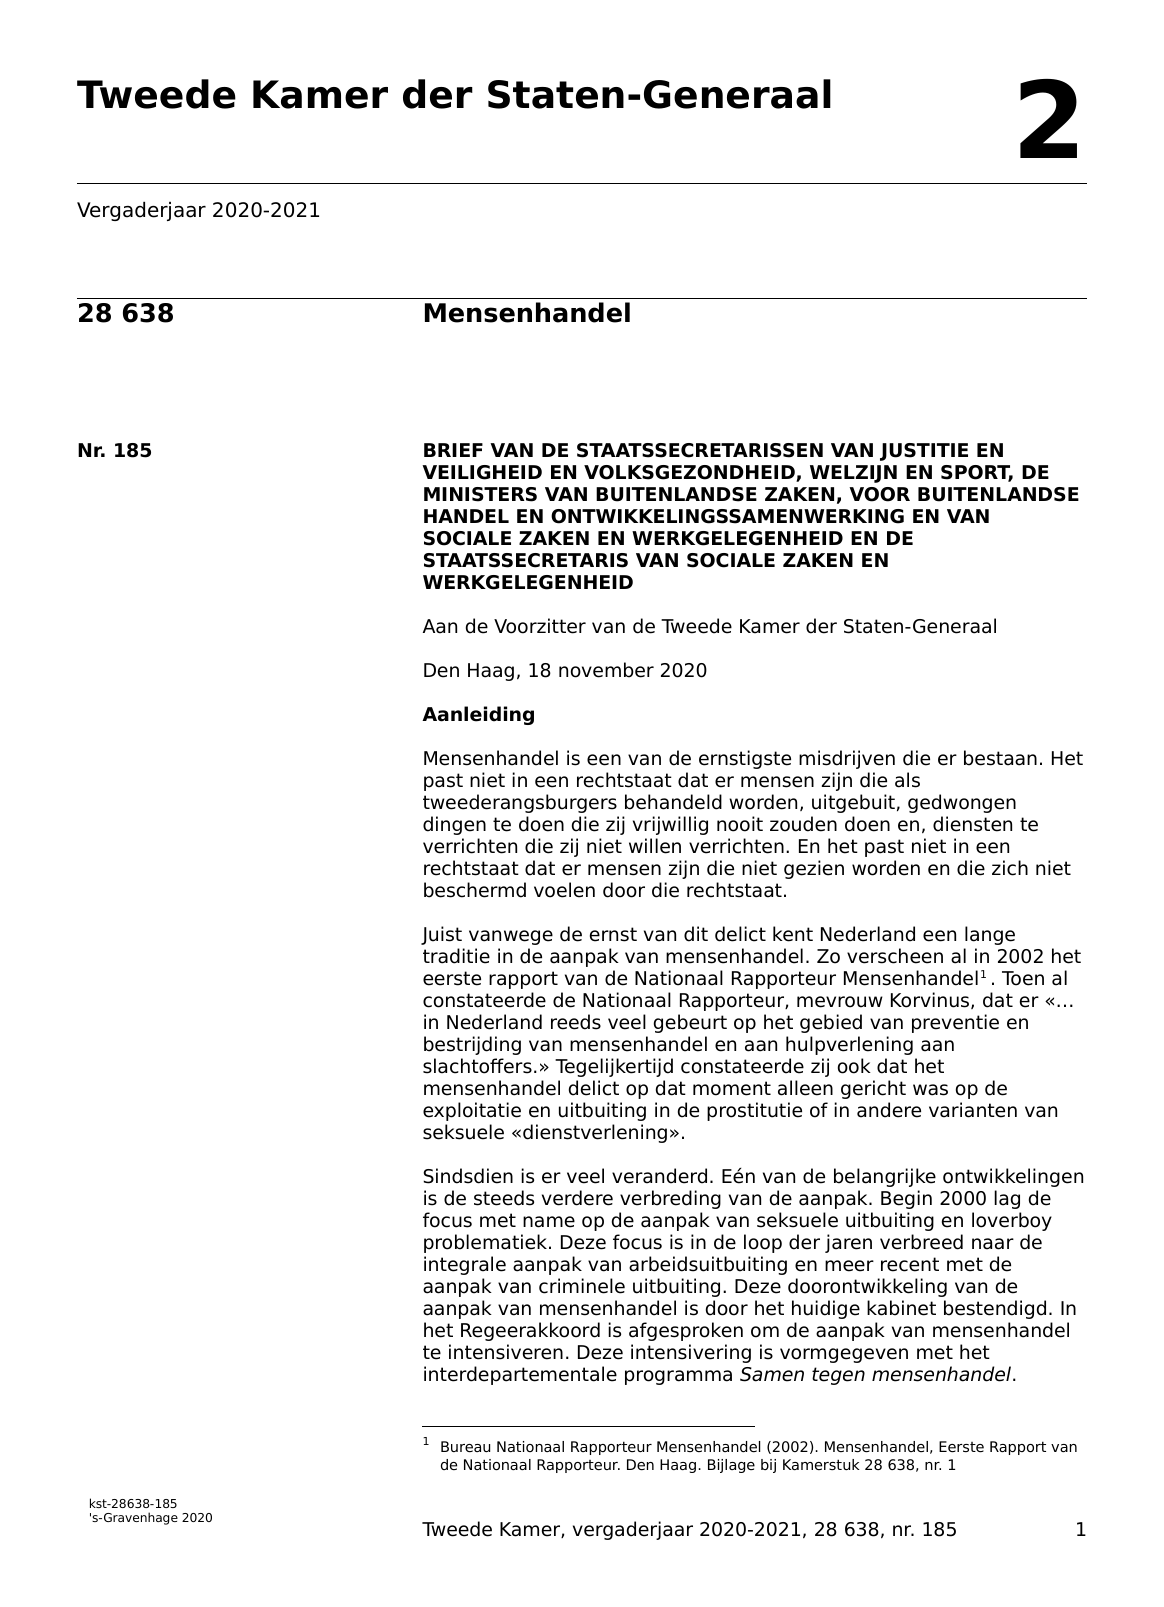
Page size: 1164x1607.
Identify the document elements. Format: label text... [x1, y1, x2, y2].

text Sindsdien is er veel veranderd. Eén van de belangrijke ontwikkelingen is de steeds verdere verbreding van de aanpak. Begin 2000 lag de focus met name op de aanpak van seksuele uitbuiting en loverboy problematiek. Deze focus is in de loop der jaren verbreed naar de integrale aanpak van arbeidsuitbuiting en meer recent met de aanpak van criminele uitbuiting. Deze doorontwikkeling van de aanpak van mensenhandel is door het huidige kabinet bestendigd. In het Regeerakkoord is afgesproken om de aanpak van mensenhandel te intensiveren. Deze intensivering is vormgegeven met het interdepartementale programma Samen tegen mensenhandel. [422, 1166, 1087, 1386]
text Aan de Voorzitter van de Tweede Kamer der Staten-Generaal [422, 616, 1087, 638]
text Juist vanwege de ernst van dit delict kent Nederland een lange traditie in de aanpak van mensenhandel. Zo verscheen al in 2002 het eerste rapport van de Nationaal Rapporteur Mensenhandel. Toen al constateerde de Nationaal Rapporteur, mevrouw Korvinus, dat er «… in Nederland reeds veel gebeurt op het gebied van preventie en bestrijding van mensenhandel en aan hulpverlening aan slachtoffers.» Tegelijkertijd constateerde zij ook dat het mensenhandel delict op dat moment alleen gericht was op de exploitatie en uitbuiting in de prostitutie of in andere varianten van seksuele «dienstverlening». [422, 924, 1087, 1144]
text Mensenhandel is een van de ernstigste misdrijven die er bestaan. Het past niet in een rechtstaat dat er mensen zijn die als tweederangsburgers behandeld worden, uitgebuit, gedwongen dingen te doen die zij vrijwillig nooit zouden doen en, diensten te verrichten die zij niet willen verrichten. En het past niet in een rechtstaat dat er mensen zijn die niet gezien worden en die zich niet beschermd voelen door die rechtstaat. [422, 748, 1087, 902]
text Den Haag, 18 november 2020 [422, 660, 1087, 682]
subtitle 28 638 Mensenhandel [77, 299, 1087, 329]
subtitle Aanleiding [422, 704, 1087, 726]
text kst-28638-185 [88, 1497, 323, 1511]
table_header Tweede Kamer der Staten-Generaal [77, 59, 886, 183]
table_cell Vergaderjaar 2020-2021 [77, 184, 1087, 298]
subtitle Nr. 185 BRIEF VAN DE STAATSSECRETARISSEN VAN JUSTITIE EN VEILIGHEID EN VOLKSGEZONDHEID, WELZIJN EN SPORT, DE MINISTERS VAN BUITENLANDSE ZAKEN, VOOR BUITENLANDSE HANDEL EN ONTWIKKELINGSSAMENWERKING EN VAN SOCIALE ZAKEN EN WERKGELEGENHEID EN DE STAATSSECRETARIS VAN SOCIALE ZAKEN EN WERKGELEGENHEID [77, 440, 1087, 593]
text Bureau Nationaal Rapporteur Mensenhandel (2002). Mensenhandel, Eerste Rapport van de Nationaal Rapporteur. Den Haag. Bijlage bij Kamerstuk 28 638, nr. 1 [422, 1435, 1087, 1474]
table_header 2 [886, 59, 1087, 183]
text 's-Gravenhage 2020 [88, 1511, 323, 1525]
